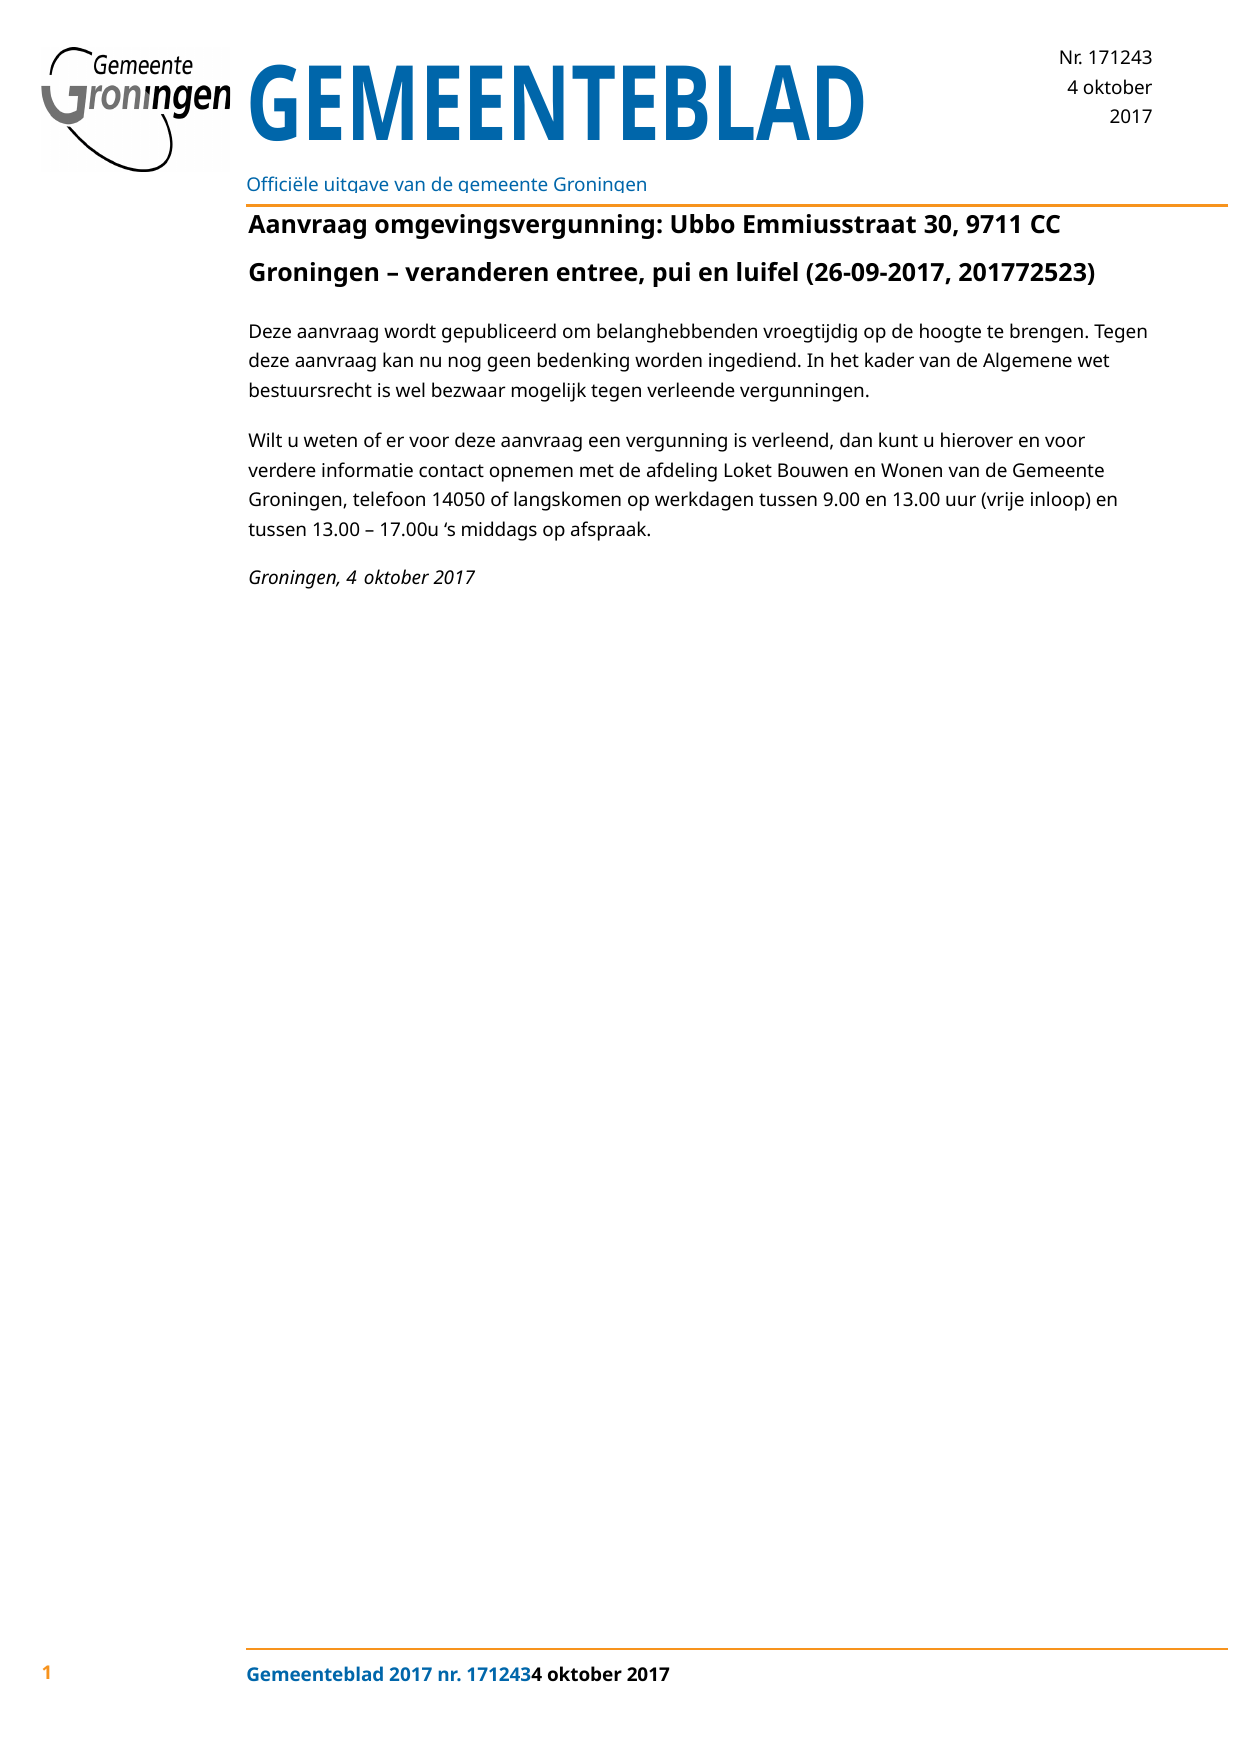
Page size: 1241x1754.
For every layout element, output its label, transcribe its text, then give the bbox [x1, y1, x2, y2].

text Aanvraag omgevingsvergunning: Ubbo Emmiusstraat 30, 9711 CC Groningen – veranderen entree, pui en luifel (26-09-2017, 201772523) [248, 207, 1152, 288]
picture [41, 47, 231, 172]
text Deze aanvraag wordt gepubliceerd om belanghebbenden vroegtijdig op de hoogte te brengen. Tegen deze aanvraag kan nu nog geen bedenking worden ingediend. In het kader van de Algemene wet bestuursrecht is wel bezwaar mogelijk tegen verleende vergunningen. [248, 318, 1152, 403]
text Groningen, 4 oktober 2017 [248, 564, 1152, 590]
text Wilt u weten of er voor deze aanvraag een vergunning is verleend, dan kunt u hierover en voor verdere informatie contact opnemen met de afdeling Loket Bouwen en Wonen van de Gemeente Groningen, telefoon 14050 of langskomen op werkdagen tussen 9.00 en 13.00 uur (vrije inloop) en tussen 13.00 – 17.00u ‘s middags op afspraak. [248, 427, 1152, 542]
